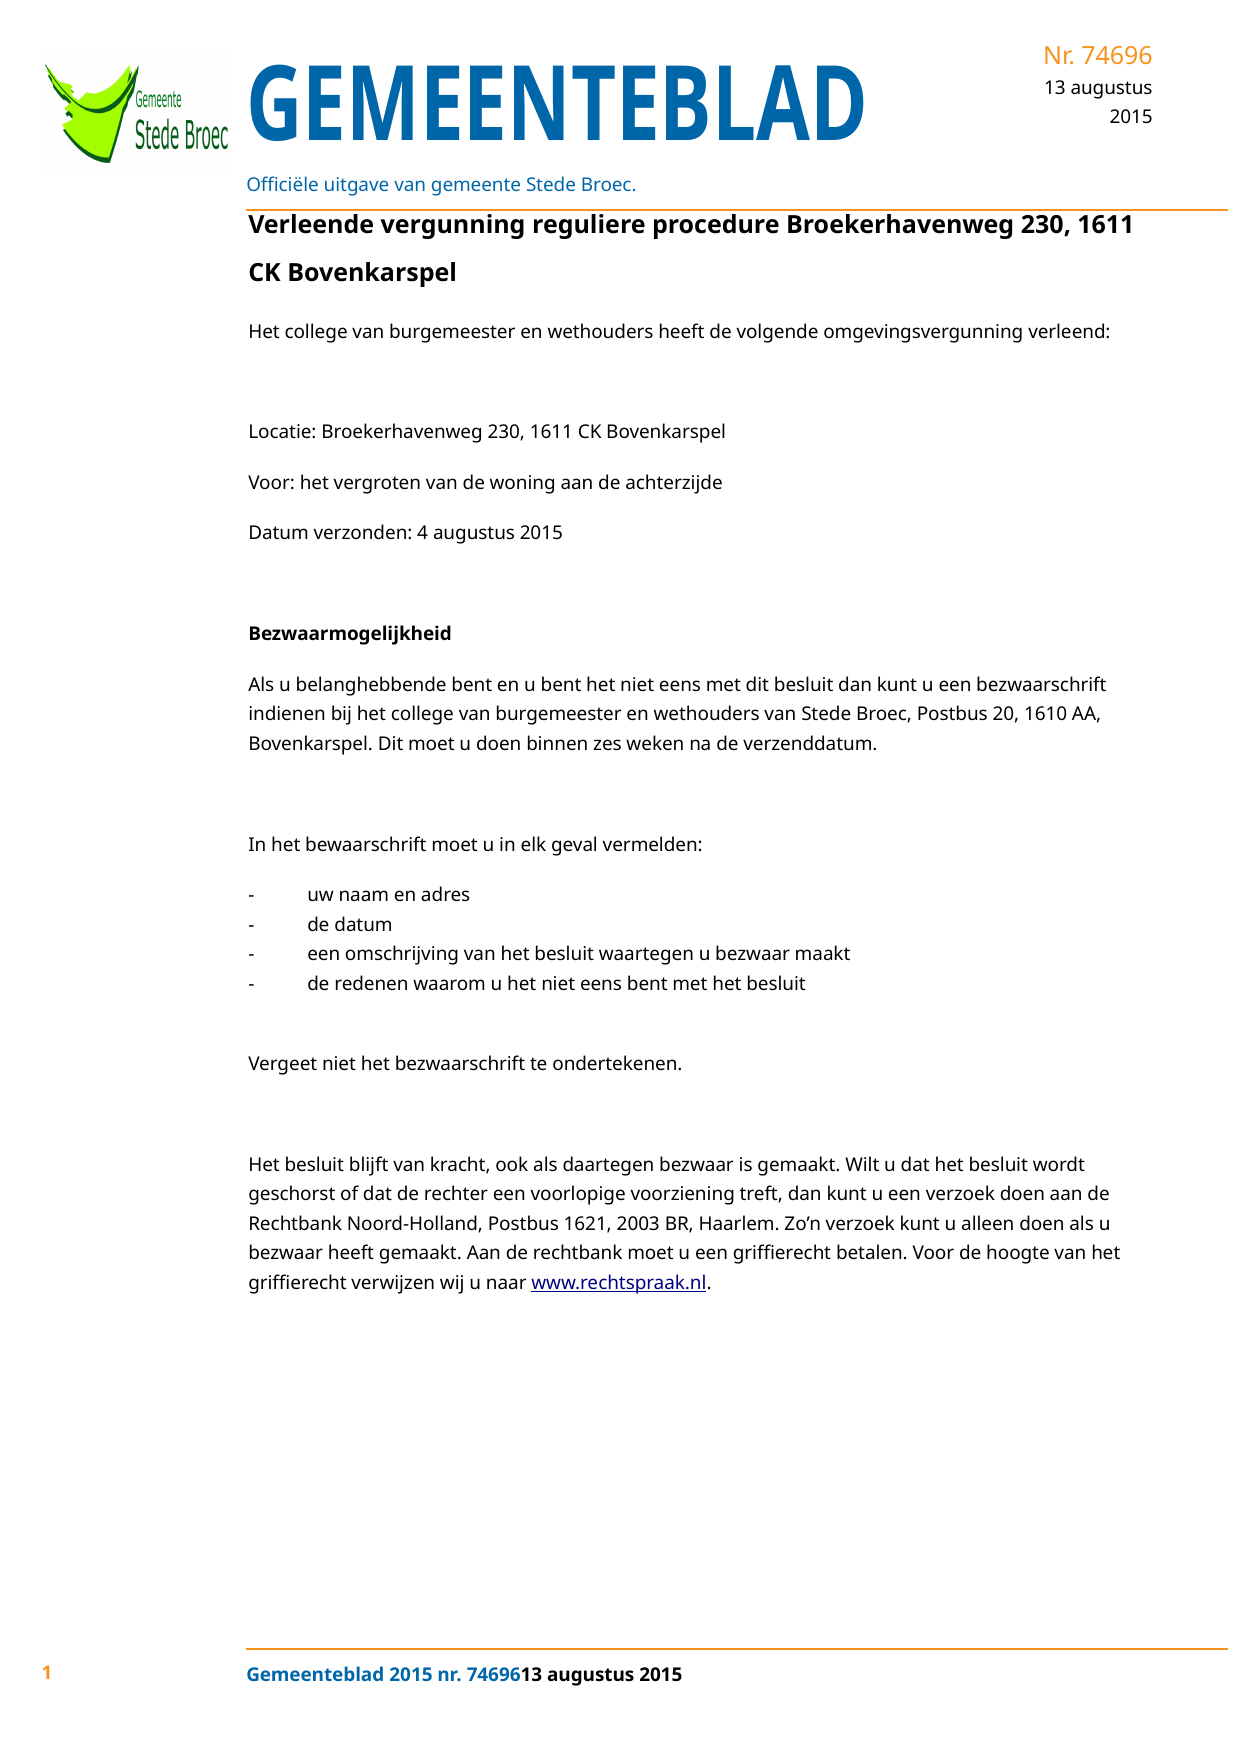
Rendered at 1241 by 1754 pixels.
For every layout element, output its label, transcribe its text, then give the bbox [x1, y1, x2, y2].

text Locatie: Broekerhavenweg 230, 1611 CK Bovenkarspel [248, 419, 1152, 444]
text Vergeet niet het bezwaarschrift te ondertekenen. [248, 1050, 1152, 1076]
list de datum [248, 911, 1152, 937]
text Als u belanghebbende bent en u bent het niet eens met dit besluit dan kunt u een bezwaarschrift indienen bij het college van burgemeester en wethouders van Stede Broec, Postbus 20, 1610 AA, Bovenkarspel. Dit moet u doen binnen zes weken na de verzenddatum. [248, 671, 1152, 756]
list een omschrijving van het besluit waartegen u bezwaar maakt [248, 940, 1152, 966]
text Het college van burgemeester en wethouders heeft de volgende omgevingsvergunning verleend: [248, 318, 1152, 344]
list de redenen waarom u het niet eens bent met het besluit [248, 970, 1152, 996]
text Bezwaarmogelijkheid [248, 620, 1152, 646]
text Het besluit blijft van kracht, ook als daartegen bezwaar is gemaakt. Wilt u dat het besluit wordt geschorst of dat de rechter een voorlopige voorziening treft, dan kunt u een verzoek doen aan de Rechtbank Noord-Holland, Postbus 1621, 2003 BR, Haarlem. Zo’n verzoek kunt u alleen doen als u bezwaar heeft gemaakt. Aan de rechtbank moet u een griffierecht betalen. Voor de hoogte van het griffierecht verwijzen wij u naar www.rechtspraak.nl. [248, 1151, 1152, 1295]
picture [41, 47, 231, 172]
text Datum verzonden: 4 augustus 2015 [248, 519, 1152, 545]
text In het bewaarschrift moet u in elk geval vermelden: [248, 831, 1152, 857]
list uw naam en adres [248, 881, 1152, 907]
text Verleende vergunning reguliere procedure Broekerhavenweg 230, 1611 CK Bovenkarspel [248, 211, 1152, 288]
text Voor: het vergroten van de woning aan de achterzijde [248, 469, 1152, 495]
